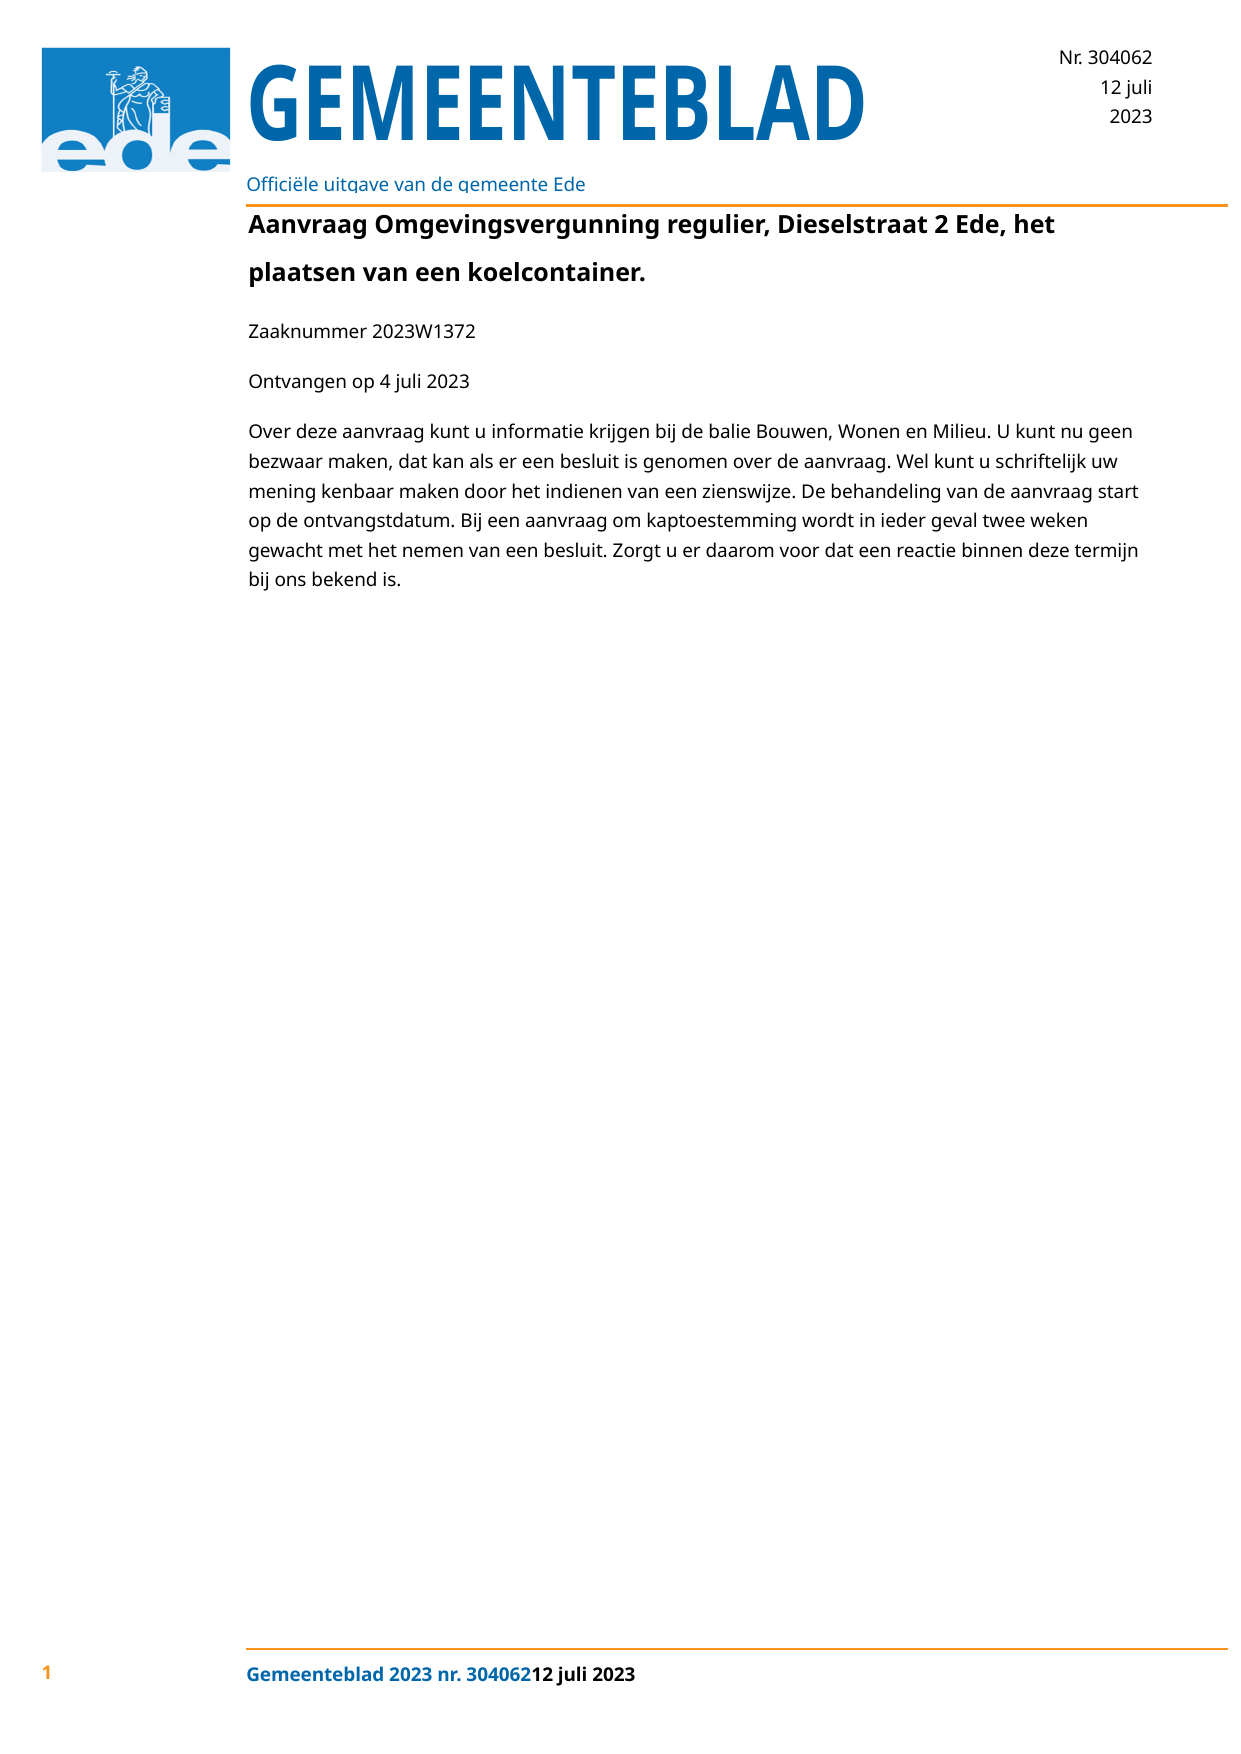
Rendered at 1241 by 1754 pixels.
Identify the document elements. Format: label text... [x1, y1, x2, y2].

text Zaaknummer 2023W1372 [248, 318, 1152, 344]
text Over deze aanvraag kunt u informatie krijgen bij de balie Bouwen, Wonen en Milieu. U kunt nu geen bezwaar maken, dat kan als er een besluit is genomen over de aanvraag. Wel kunt u schriftelijk uw mening kenbaar maken door het indienen van een zienswijze. De behandeling van de aanvraag start op de ontvangstdatum. Bij een aanvraag om kaptoestemming wordt in ieder geval twee weken gewacht met het nemen van een besluit. Zorgt u er daarom voor dat een reactie binnen deze termijn bij ons bekend is. [248, 419, 1152, 592]
text Aanvraag Omgevingsvergunning regulier, Dieselstraat 2 Ede, het plaatsen van een koelcontainer. [248, 207, 1152, 288]
text Ontvangen op 4 juli 2023 [248, 368, 1152, 394]
picture [41, 47, 231, 172]
